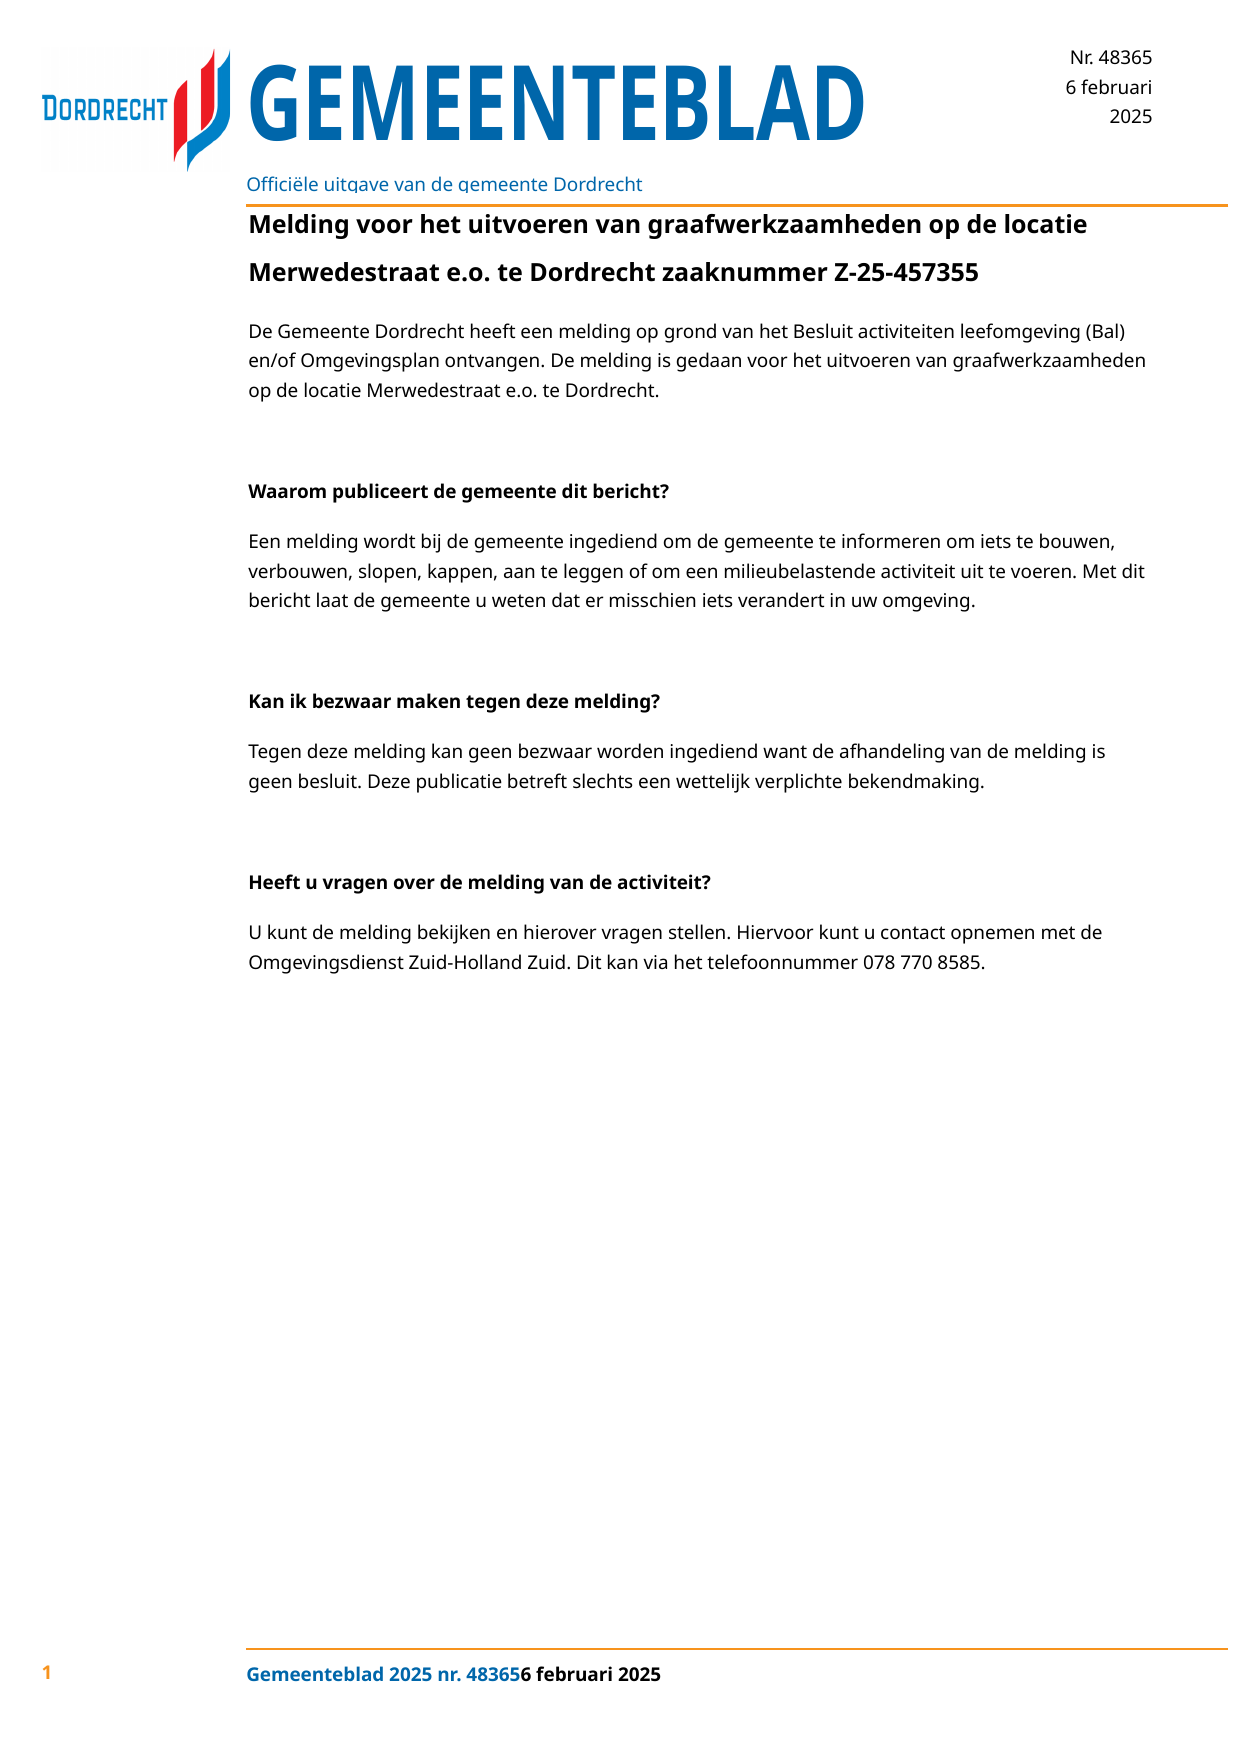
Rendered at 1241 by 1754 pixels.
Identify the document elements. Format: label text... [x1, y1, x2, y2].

text Tegen deze melding kan geen bezwaar worden ingediend want de afhandeling van de melding is geen besluit. Deze publicatie betreft slechts een wettelijk verplichte bekendmaking. [248, 739, 1152, 794]
text Een melding wordt bij de gemeente ingediend om de gemeente te informeren om iets te bouwen, verbouwen, slopen, kappen, aan te leggen of om een milieubelastende activiteit uit te voeren. Met dit bericht laat de gemeente u weten dat er misschien iets verandert in uw omgeving. [248, 528, 1152, 613]
text Heeft u vragen over de melding van de activiteit? [248, 869, 1152, 895]
text Waarom publiceert de gemeente dit bericht? [248, 478, 1152, 504]
text Melding voor het uitvoeren van graafwerkzaamheden op de locatie Merwedestraat e.o. te Dordrecht zaaknummer Z-25-457355 [248, 207, 1152, 288]
text U kunt de melding bekijken en hierover vragen stellen. Hiervoor kunt u contact opnemen met de Omgevingsdienst Zuid-Holland Zuid. Dit kan via het telefoonnummer 078 770 8585. [248, 919, 1152, 975]
text Kan ik bezwaar maken tegen deze melding? [248, 688, 1152, 714]
picture [41, 47, 231, 172]
text De Gemeente Dordrecht heeft een melding op grond van het Besluit activiteiten leefomgeving (Bal) en/of Omgevingsplan ontvangen. De melding is gedaan voor het uitvoeren van graafwerkzaamheden op de locatie Merwedestraat e.o. te Dordrecht. [248, 318, 1152, 403]
